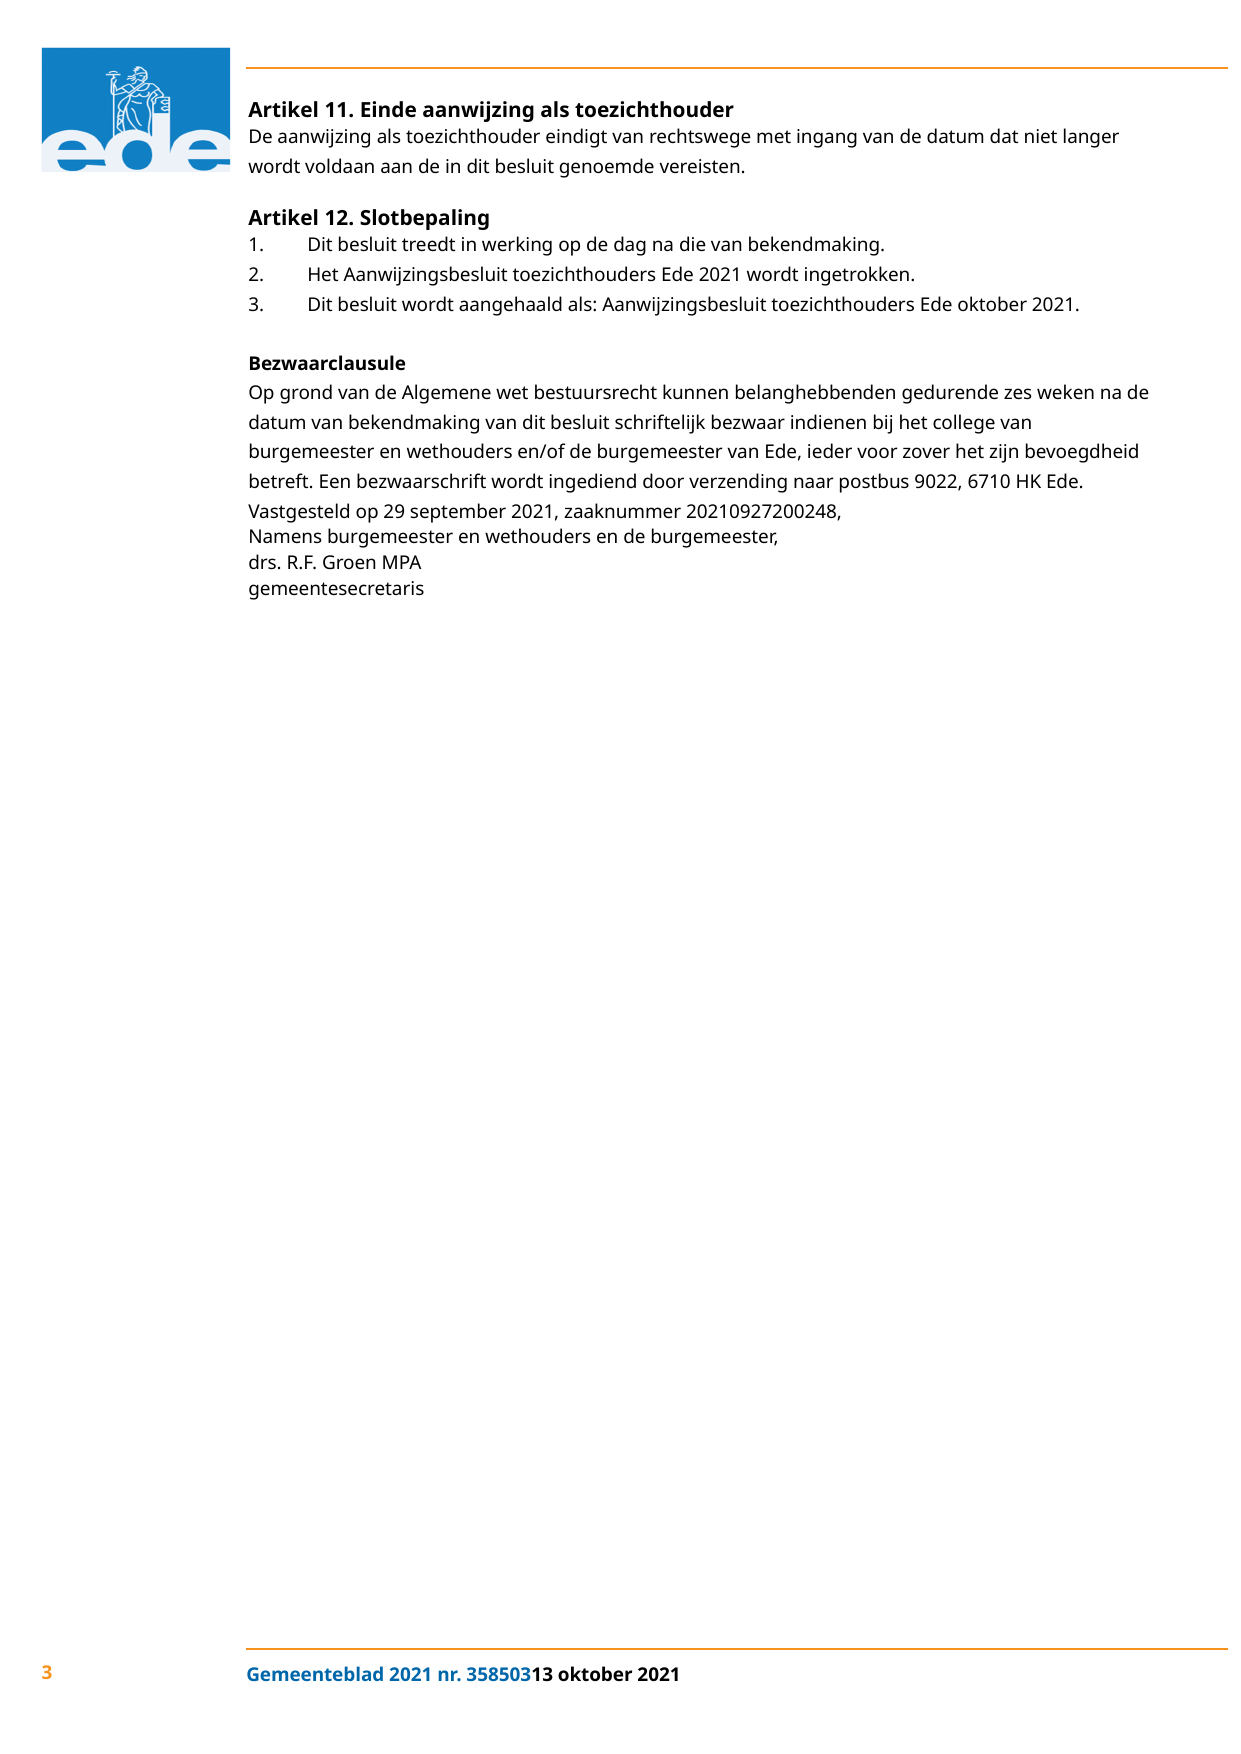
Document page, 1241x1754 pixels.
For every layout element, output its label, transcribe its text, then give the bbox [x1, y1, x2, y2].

text Artikel 12. Slotbepaling [248, 203, 1152, 232]
picture [41, 47, 231, 172]
text Artikel 11. Einde aanwijzing als toezichthouder [248, 95, 1152, 123]
list Dit besluit wordt aangehaald als: Aanwijzingsbesluit toezichthouders Ede oktober 2021. [248, 291, 1152, 317]
text Op grond van de Algemene wet bestuursrecht kunnen belanghebbenden gedurende zes weken na de datum van bekendmaking van dit besluit schriftelijk bezwaar indienen bij het college van burgemeester en wethouders en/of de burgemeester van Ede, ieder voor zover het zijn bevoegdheid betreft. Een bezwaarschrift wordt ingediend door verzending naar postbus 9022, 6710 HK Ede. [248, 379, 1152, 494]
list Het Aanwijzingsbesluit toezichthouders Ede 2021 wordt ingetrokken. [248, 261, 1152, 287]
text Bezwaarclausule [248, 350, 1152, 376]
text De aanwijzing als toezichthouder eindigt van rechtswege met ingang van de datum dat niet langer wordt voldaan aan de in dit besluit genoemde vereisten. [248, 123, 1152, 178]
text drs. R.F. Groen MPA [248, 549, 1152, 575]
text Namens burgemeester en wethouders en de burgemeester, [248, 524, 1152, 549]
text gemeentesecretaris [248, 575, 1152, 601]
text Vastgesteld op 29 september 2021, zaaknummer 20210927200248, [248, 498, 1152, 524]
list Dit besluit treedt in werking op de dag na die van bekendmaking. [248, 232, 1152, 257]
